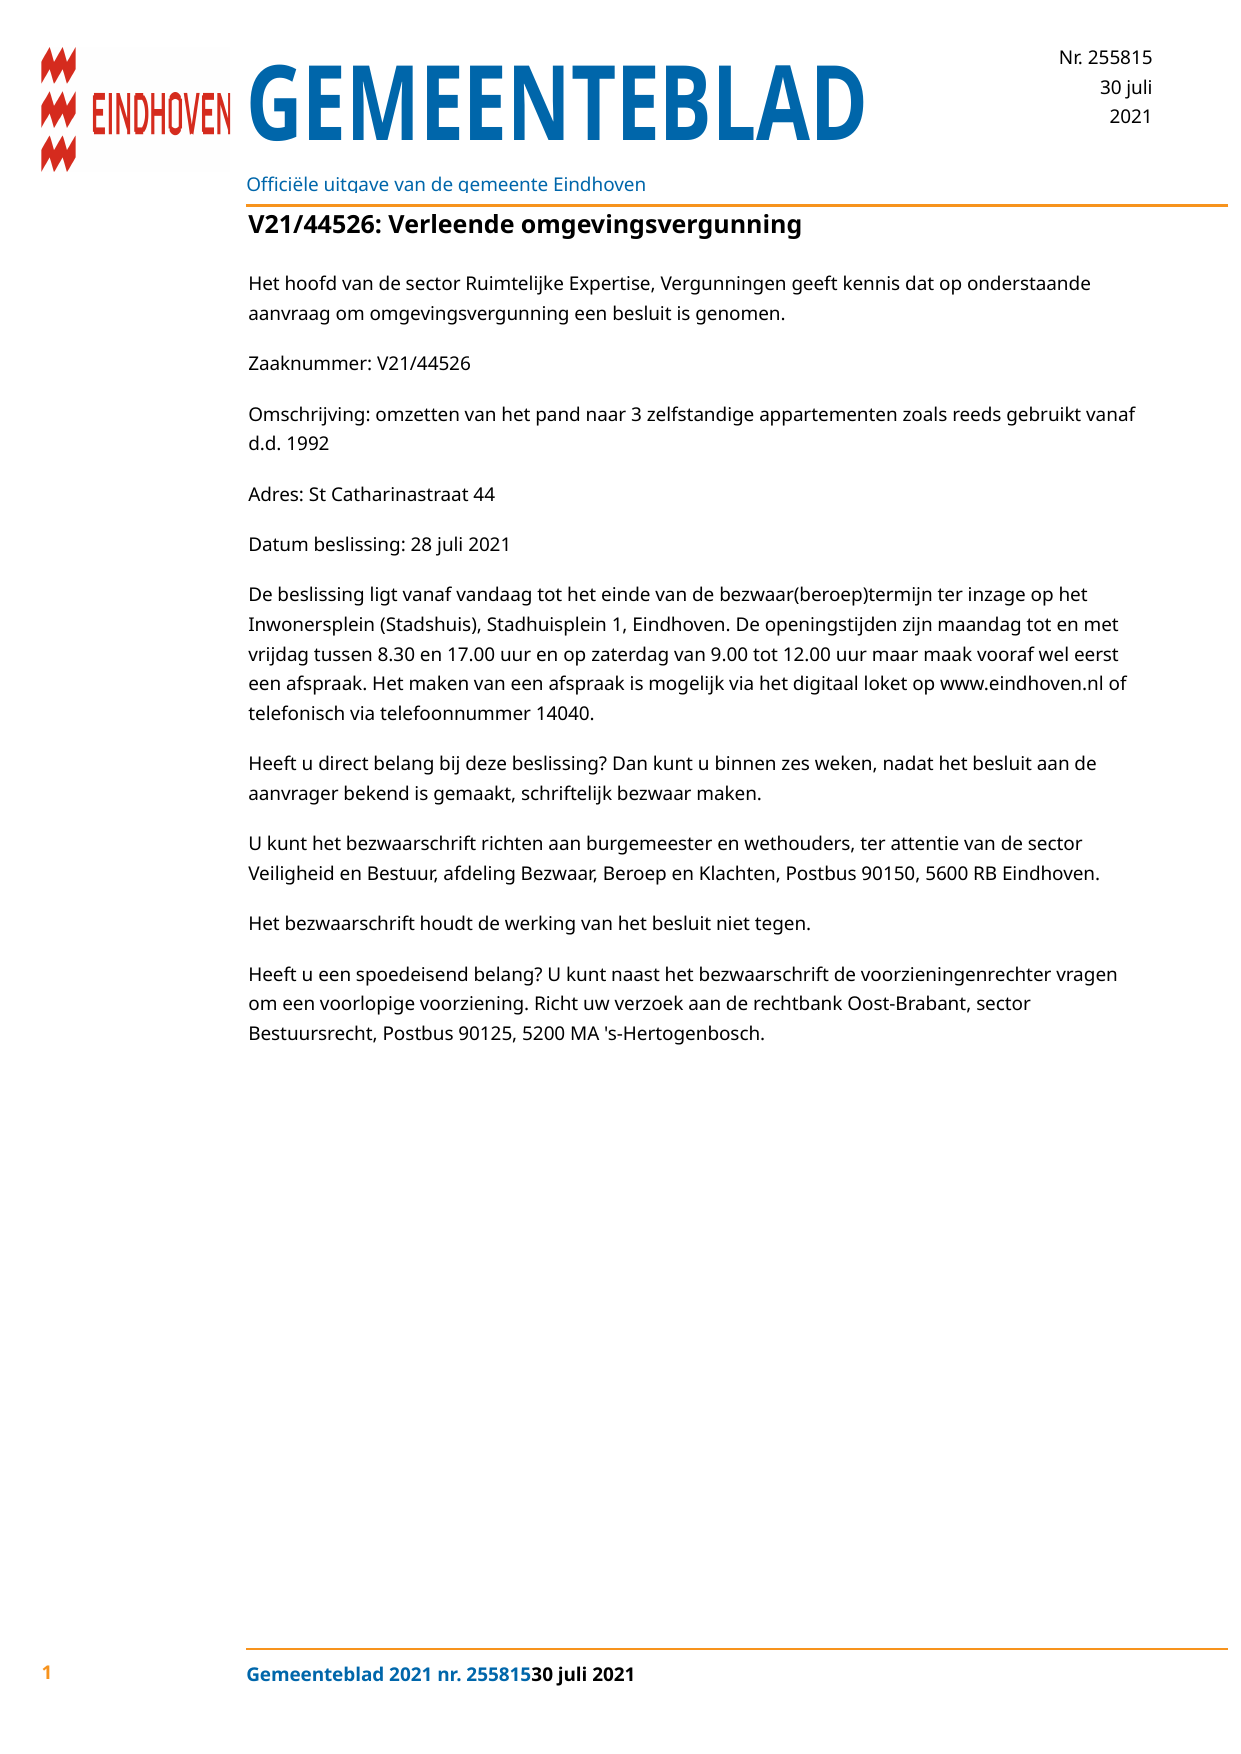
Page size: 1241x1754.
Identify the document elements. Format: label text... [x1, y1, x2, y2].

text Het bezwaarschrift houdt de werking van het besluit niet tegen. [248, 910, 1152, 936]
text U kunt het bezwaarschrift richten aan burgemeester en wethouders, ter attentie van de sector Veiligheid en Bestuur, afdeling Bezwaar, Beroep en Klachten, Postbus 90150, 5600 RB Eindhoven. [248, 830, 1152, 886]
text Het hoofd van de sector Ruimtelijke Expertise, Vergunningen geeft kennis dat op onderstaande aanvraag om omgevingsvergunning een besluit is genomen. [248, 270, 1152, 326]
text Zaaknummer: V21/44526 [248, 350, 1152, 376]
text Adres: St Catharinastraat 44 [248, 481, 1152, 506]
text De beslissing ligt vanaf vandaag tot het einde van de bezwaar(beroep)termijn ter inzage op het Inwonersplein (Stadshuis), Stadhuisplein 1, Eindhoven. De openingstijden zijn maandag tot en met vrijdag tussen 8.30 en 17.00 uur en op zaterdag van 9.00 tot 12.00 uur maar maak vooraf wel eerst een afspraak. Het maken van een afspraak is mogelijk via het digitaal loket op www.eindhoven.nl of telefonisch via telefoonnummer 14040. [248, 582, 1152, 726]
text Heeft u direct belang bij deze beslissing? Dan kunt u binnen zes weken, nadat het besluit aan de aanvrager bekend is gemaakt, schriftelijk bezwaar maken. [248, 750, 1152, 806]
text V21/44526: Verleende omgevingsvergunning [248, 207, 1152, 241]
text Datum beslissing: 28 juli 2021 [248, 531, 1152, 557]
text Omschrijving: omzetten van het pand naar 3 zelfstandige appartementen zoals reeds gebruikt vanaf d.d. 1992 [248, 401, 1152, 456]
text Heeft u een spoedeisend belang? U kunt naast het bezwaarschrift de voorzieningenrechter vragen om een voorlopige voorziening. Richt uw verzoek aan de rechtbank Oost-Brabant, sector Bestuursrecht, Postbus 90125, 5200 MA 's-Hertogenbosch. [248, 961, 1152, 1046]
picture [41, 47, 231, 172]
